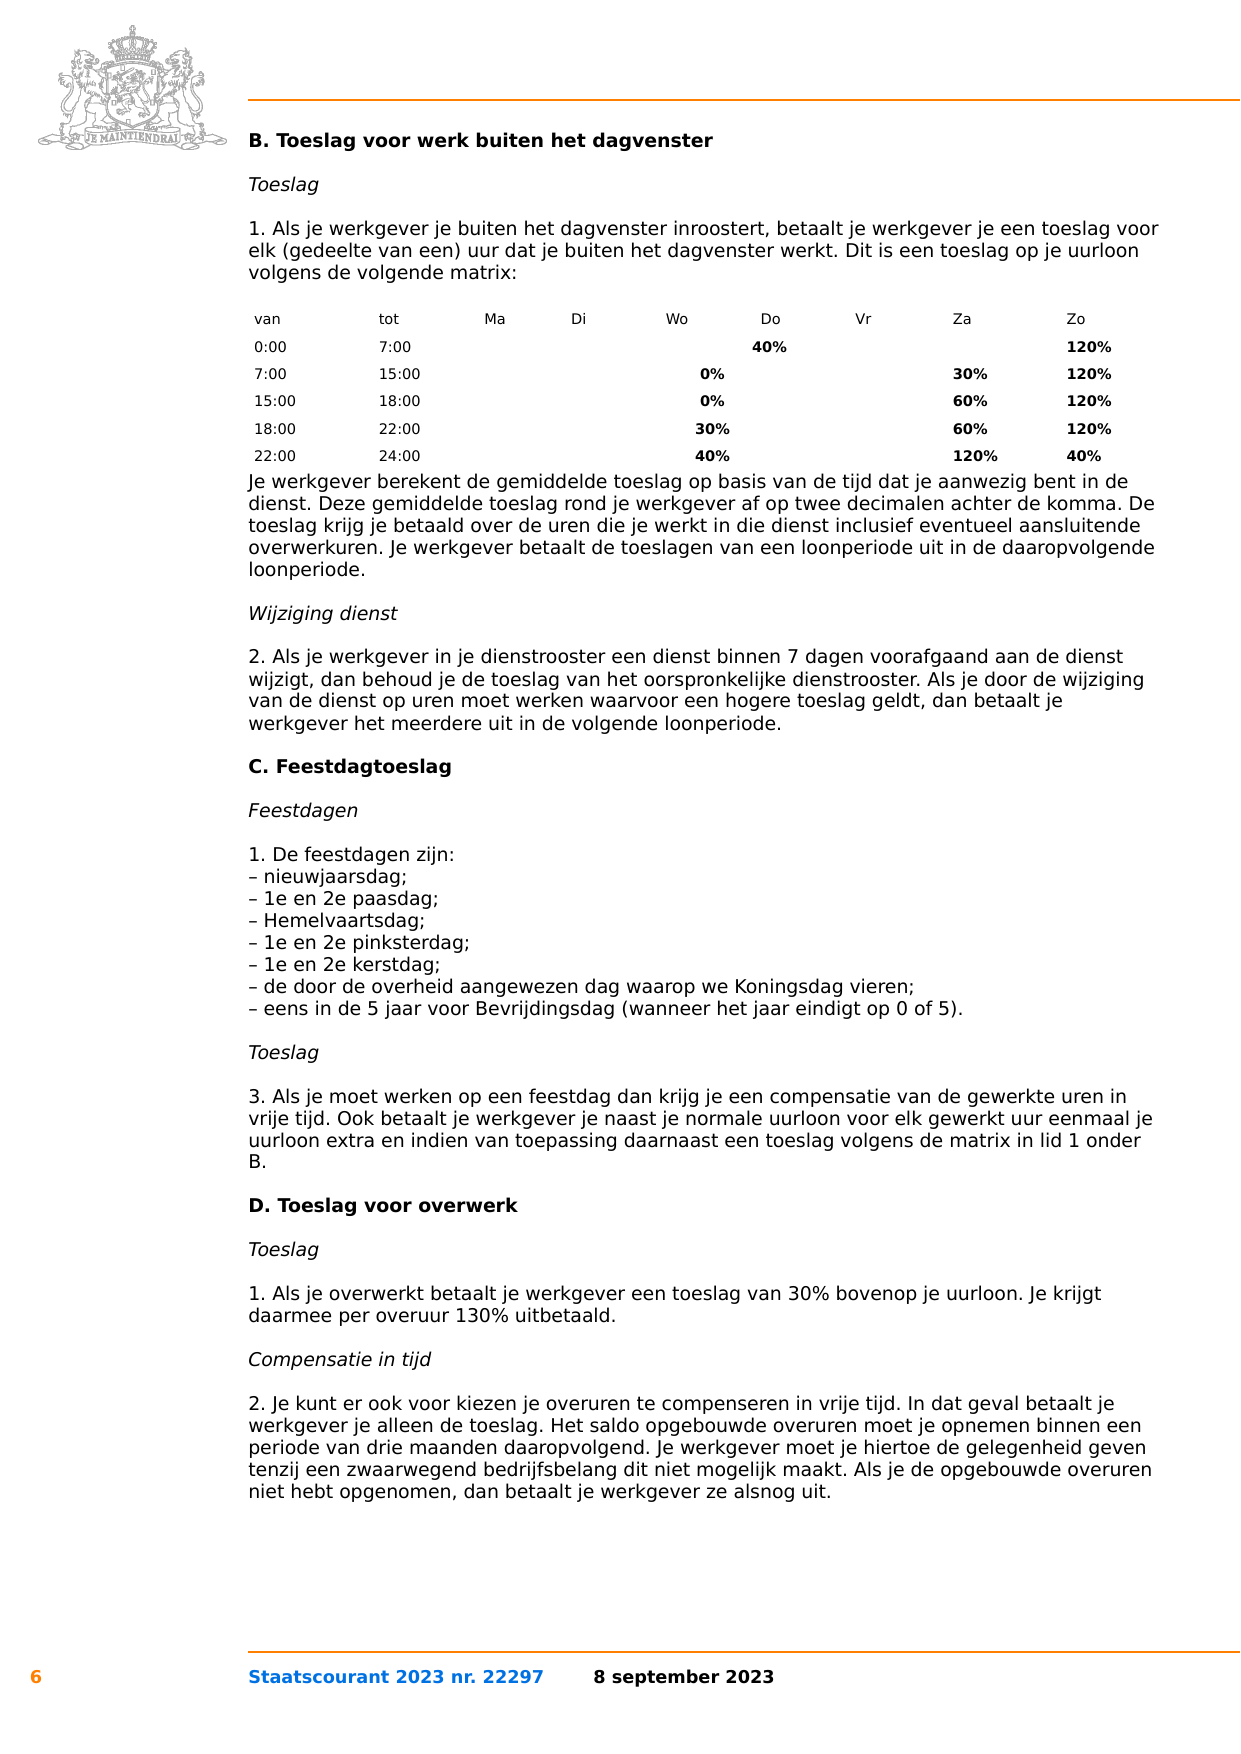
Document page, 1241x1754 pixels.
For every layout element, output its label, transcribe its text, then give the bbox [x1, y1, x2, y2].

table_cell 7:00 [373, 334, 478, 360]
table_cell 30% [947, 361, 1060, 388]
subtitle Feestdagen [248, 800, 1163, 822]
table_cell 15:00 [373, 361, 478, 388]
table_cell 24:00 [373, 444, 478, 470]
subtitle B. Toeslag voor werk buiten het dagvenster [248, 130, 1163, 152]
text – 1e en 2e pinksterdag; [248, 932, 1163, 954]
table_cell 120% [947, 444, 1060, 470]
table_header Za [947, 306, 1060, 333]
subtitle D. Toeslag voor overwerk [248, 1195, 1163, 1217]
table_header Do [755, 306, 849, 333]
table_cell 18:00 [249, 416, 372, 442]
subtitle C. Feestdagtoeslag [248, 756, 1163, 778]
table_cell 40% [479, 334, 1060, 360]
table_header Ma [479, 306, 564, 333]
text 2. Je kunt er ook voor kiezen je overuren te compenseren in vrije tijd. In dat geval betaalt je werkgever je alleen de toeslag. Het saldo opgebouwde overuren moet je opnemen binnen een periode van drie maanden daaropvolgend. Je werkgever moet je hiertoe de gelegenheid geven tenzij een zwaarwegend bedrijfsbelang dit niet mogelijk maakt. Als je de opgebouwde overuren niet hebt opgenomen, dan betaalt je werkgever ze alsnog uit. [248, 1393, 1163, 1503]
table_header Di [565, 306, 659, 333]
text – eens in de 5 jaar voor Bevrijdingsdag (wanneer het jaar eindigt op 0 of 5). [248, 998, 1163, 1020]
text – Hemelvaartsdag; [248, 910, 1163, 932]
table_cell 120% [1061, 334, 1163, 360]
table_header van [249, 306, 372, 333]
text Je werkgever berekent de gemiddelde toeslag op basis van de tijd dat je aanwezig bent in de dienst. Deze gemiddelde toeslag rond je werkgever af op twee decimalen achter de komma. De toeslag krijg je betaald over de uren die je werkt in die dienst inclusief eventueel aansluitende overwerkuren. Je werkgever betaalt de toeslagen van een loonperiode uit in de daaropvolgende loonperiode. [248, 471, 1163, 581]
text 1. Als je werkgever je buiten het dagvenster inroostert, betaalt je werkgever je een toeslag voor elk (gedeelte van een) uur dat je buiten het dagvenster werkt. Dit is een toeslag op je uurloon volgens de volgende matrix: [248, 218, 1163, 283]
table_header Vr [850, 306, 946, 333]
text – nieuwjaarsdag; [248, 866, 1163, 888]
table_cell 40% [1061, 444, 1163, 470]
table_header Zo [1061, 306, 1163, 333]
subtitle Toeslag [248, 1239, 1163, 1261]
text – de door de overheid aangewezen dag waarop we Koningsdag vieren; [248, 976, 1163, 998]
text 3. Als je moet werken op een feestdag dan krijg je een compensatie van de gewerkte uren in vrije tijd. Ook betaalt je werkgever je naast je normale uurloon voor elk gewerkt uur eenmaal je uurloon extra en indien van toepassing daarnaast een toeslag volgens de matrix in lid 1 onder B. [248, 1086, 1163, 1173]
table_cell 15:00 [249, 389, 372, 415]
table_cell 120% [1061, 361, 1163, 388]
table_header Wo [660, 306, 754, 333]
picture [38, 25, 227, 150]
table_header tot [373, 306, 478, 333]
table_cell 0% [479, 361, 946, 388]
table_cell 7:00 [249, 361, 372, 388]
text 1. Als je overwerkt betaalt je werkgever een toeslag van 30% bovenop je uurloon. Je krijgt daarmee per overuur 130% uitbetaald. [248, 1283, 1163, 1327]
subtitle Wijziging dienst [248, 603, 1163, 624]
table_cell 40% [479, 444, 946, 470]
text – 1e en 2e kerstdag; [248, 954, 1163, 976]
subtitle Toeslag [248, 174, 1163, 196]
table_cell 120% [1061, 389, 1163, 415]
table_cell 60% [947, 389, 1060, 415]
table_cell 30% [479, 416, 946, 442]
table_cell 0:00 [249, 334, 372, 360]
table_cell 22:00 [373, 416, 478, 442]
text – 1e en 2e paasdag; [248, 888, 1163, 910]
table_cell 22:00 [249, 444, 372, 470]
table_cell 18:00 [373, 389, 478, 415]
subtitle Compensatie in tijd [248, 1349, 1163, 1371]
table_cell 60% [947, 416, 1060, 442]
subtitle Toeslag [248, 1042, 1163, 1064]
text 2. Als je werkgever in je dienstrooster een dienst binnen 7 dagen voorafgaand aan de dienst wijzigt, dan behoud je de toeslag van het oorspronkelijke dienstrooster. Als je door de wijziging van de dienst op uren moet werken waarvoor een hogere toeslag geldt, dan betaalt je werkgever het meerdere uit in de volgende loonperiode. [248, 646, 1163, 734]
table_cell 120% [1061, 416, 1163, 442]
text 1. De feestdagen zijn: [248, 844, 1163, 866]
table_cell 0% [479, 389, 946, 415]
